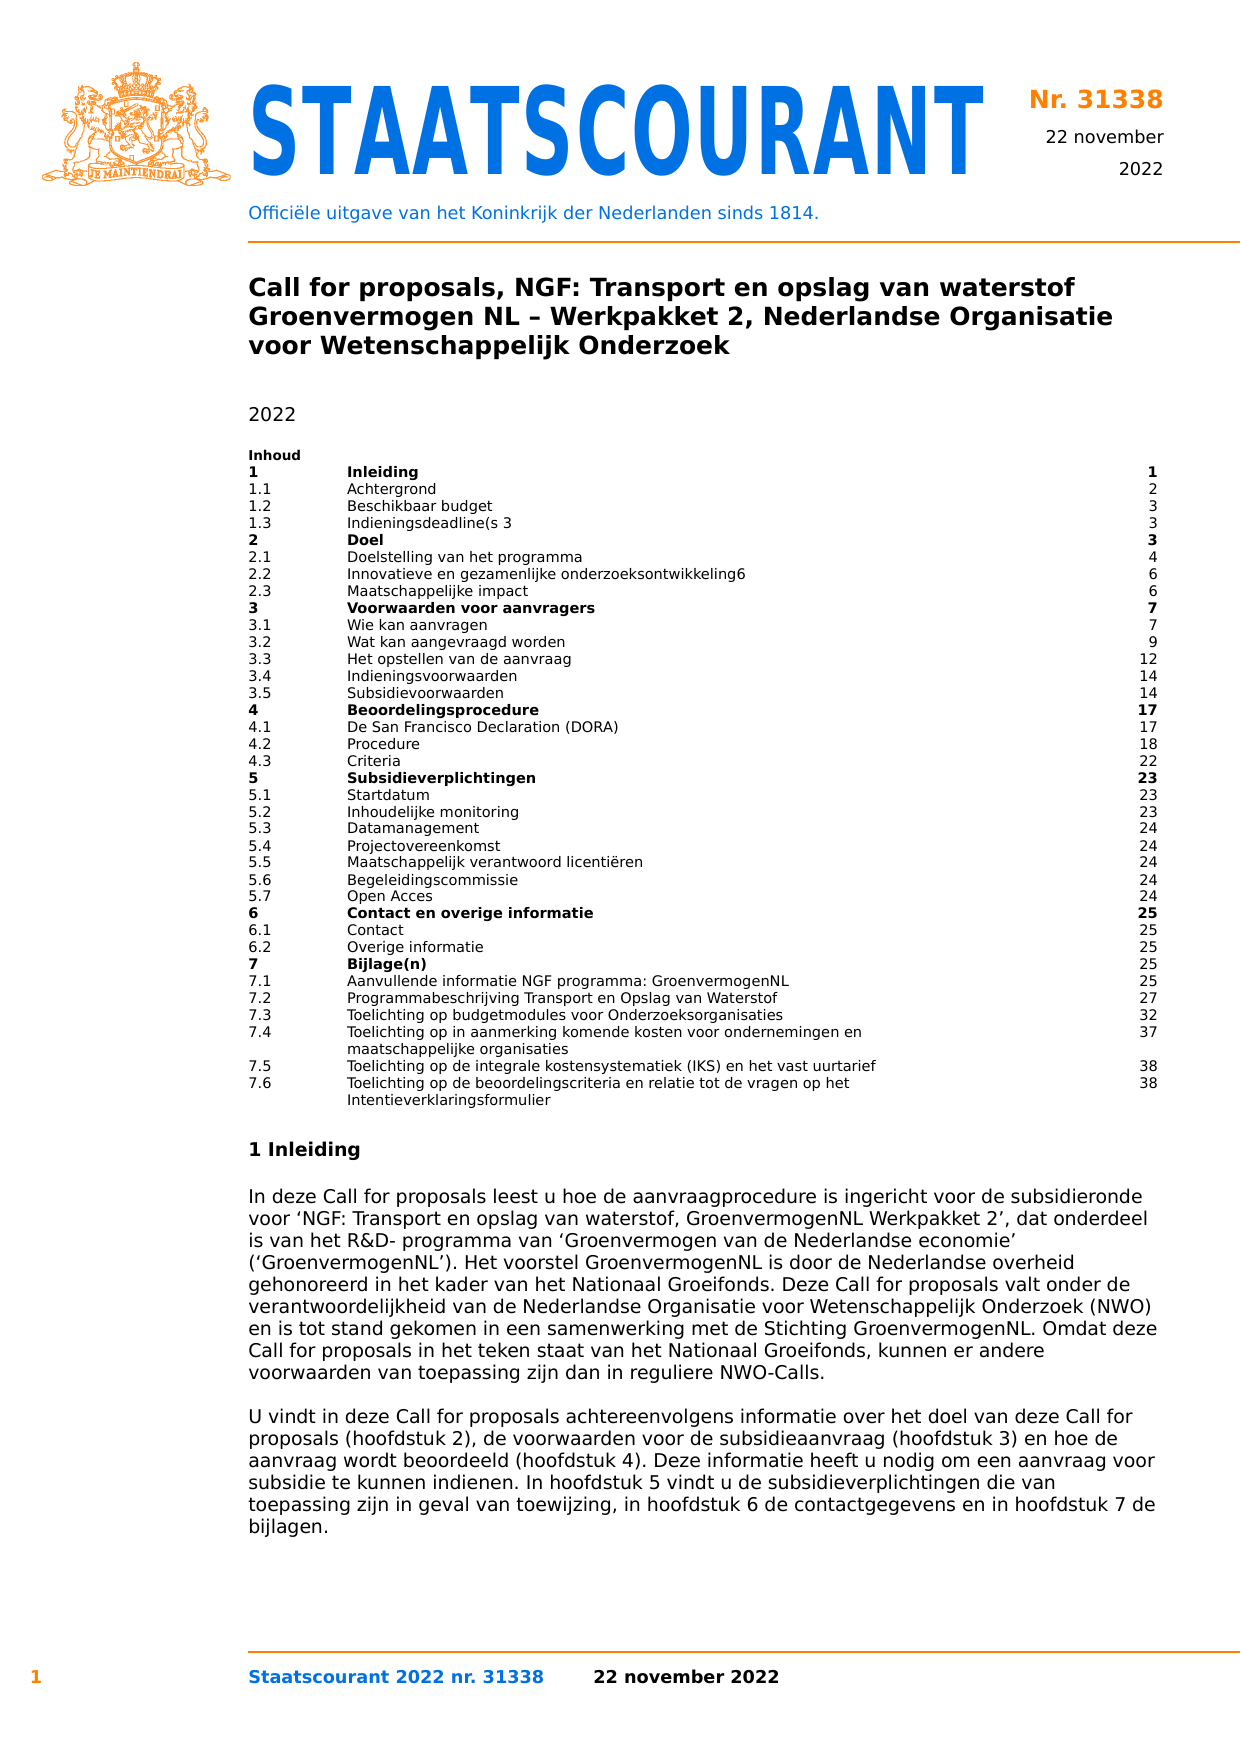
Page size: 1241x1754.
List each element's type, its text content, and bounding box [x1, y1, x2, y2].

table_cell 3.5 [248, 685, 341, 702]
table_cell Subsidievoorwaarden [341, 685, 951, 702]
table_cell 5.1 [248, 786, 341, 803]
table_cell 24 [951, 820, 1163, 837]
table_cell 1.1 [248, 481, 341, 498]
table_cell 4 [248, 702, 341, 718]
table_cell 2 [951, 481, 1163, 498]
table_cell 4 [951, 549, 1163, 566]
table_cell 7.6 [248, 1075, 341, 1109]
table_cell 24 [951, 888, 1163, 905]
table_cell 7 [951, 617, 1163, 634]
table_cell Criteria [341, 753, 951, 769]
table_cell 7 [951, 600, 1163, 617]
table_cell 3.4 [248, 668, 341, 684]
table_cell 5.4 [248, 838, 341, 854]
table_cell 17 [951, 719, 1163, 736]
table_cell 1.3 [248, 515, 341, 532]
table_cell 3 [951, 532, 1163, 549]
table_cell 25 [951, 922, 1163, 939]
table_cell Officiële uitgave van het Koninkrijk der Nederlanden sinds 1814. [248, 203, 1240, 241]
table_cell 6 [951, 583, 1163, 600]
table_header Inhoud [248, 448, 1163, 464]
table_cell 7.2 [248, 990, 341, 1007]
table_cell 37 [951, 1024, 1163, 1058]
table_cell 25 [951, 973, 1163, 990]
table_cell 3 [248, 600, 341, 617]
table_cell Startdatum [341, 786, 951, 803]
table_cell 25 [951, 956, 1163, 973]
text 2022 [248, 404, 1163, 426]
table_cell 4.1 [248, 719, 341, 736]
table_cell Voorwaarden voor aanvragers [341, 600, 951, 617]
table_cell 3.3 [248, 651, 341, 668]
table_cell Maatschappelijk verantwoord licentiëren [341, 854, 951, 871]
table_cell 6.2 [248, 939, 341, 956]
table_cell 3 [951, 498, 1163, 515]
table_cell 4.2 [248, 736, 341, 752]
table_cell Beoordelingsprocedure [341, 702, 951, 718]
subtitle 1 Inleiding [248, 1139, 1163, 1161]
table_cell Subsidieverplichtingen [341, 770, 951, 786]
table_header STAATSCOURANT [248, 62, 998, 203]
table_cell 23 [951, 786, 1163, 803]
table_cell 7 [248, 956, 341, 973]
table_cell 12 [951, 651, 1163, 668]
table_cell 2022 [998, 153, 1240, 203]
table_cell Open Acces [341, 888, 951, 905]
table_cell 32 [951, 1007, 1163, 1024]
table_cell 17 [951, 702, 1163, 718]
table_cell Wat kan aangevraagd worden [341, 634, 951, 651]
table_cell 1.2 [248, 498, 341, 515]
table_cell 7.4 [248, 1024, 341, 1058]
table_cell 22 [951, 753, 1163, 769]
table_cell Programmabeschrijving Transport en Opslag van Waterstof [341, 990, 951, 1007]
table_cell 2.2 [248, 566, 341, 583]
table_cell Wie kan aanvragen [341, 617, 951, 634]
table_cell 2.3 [248, 583, 341, 600]
table_cell 5.3 [248, 820, 341, 837]
table_cell 6.1 [248, 922, 341, 939]
table_cell Maatschappelijke impact [341, 583, 951, 600]
table_cell 2.1 [248, 549, 341, 566]
table_cell Toelichting op in aanmerking komende kosten voor ondernemingen en maatschappelijke organisaties [341, 1024, 951, 1058]
table_cell 23 [951, 770, 1163, 786]
table_cell 18 [951, 736, 1163, 752]
table_cell 4.3 [248, 753, 341, 769]
table_cell Toelichting op budgetmodules voor Onderzoeksorganisaties [341, 1007, 951, 1024]
table_cell 2 [248, 532, 341, 549]
table_cell 22 november [998, 121, 1240, 153]
table_cell 1 [951, 464, 1163, 481]
table_cell 25 [951, 939, 1163, 956]
table_cell 23 [951, 804, 1163, 820]
table_cell 7.3 [248, 1007, 341, 1024]
table_cell Overige informatie [341, 939, 951, 956]
table_cell 25 [951, 905, 1163, 922]
table_cell Begeleidingscommissie [341, 871, 951, 888]
table_cell 5 [248, 770, 341, 786]
table_cell 1 [248, 464, 341, 481]
table_cell 5.5 [248, 854, 341, 871]
table_header Nr. 31338 [998, 62, 1240, 121]
table_cell Indieningsvoorwaarden [341, 668, 951, 684]
table_cell 27 [951, 990, 1163, 1007]
table_cell Aanvullende informatie NGF programma: GroenvermogenNL [341, 973, 951, 990]
table_cell 24 [951, 854, 1163, 871]
table_cell Inleiding [341, 464, 951, 481]
table_cell 38 [951, 1058, 1163, 1075]
table_cell 24 [951, 871, 1163, 888]
table_cell 7.1 [248, 973, 341, 990]
table_cell Contact en overige informatie [341, 905, 951, 922]
table_cell Toelichting op de beoordelingscriteria en relatie tot de vragen op het Intentieverklaringsformulier [341, 1075, 951, 1109]
table_cell 3 [951, 515, 1163, 532]
table_cell Datamanagement [341, 820, 951, 837]
table_cell Indieningsdeadline(s 3 [341, 515, 951, 532]
table_cell Innovatieve en gezamenlijke onderzoeksontwikkeling6 [341, 566, 951, 583]
table_cell 38 [951, 1075, 1163, 1109]
table_cell 6 [248, 905, 341, 922]
table_cell Toelichting op de integrale kostensystematiek (IKS) en het vast uurtarief [341, 1058, 951, 1075]
table_cell Projectovereenkomst [341, 838, 951, 854]
table_cell 7.5 [248, 1058, 341, 1075]
table_cell 5.2 [248, 804, 341, 820]
table_cell 9 [951, 634, 1163, 651]
table_cell 24 [951, 838, 1163, 854]
table_cell Procedure [341, 736, 951, 752]
table_cell 14 [951, 668, 1163, 684]
table_cell Doel [341, 532, 951, 549]
table_cell Achtergrond [341, 481, 951, 498]
table_cell 14 [951, 685, 1163, 702]
table_cell 6 [951, 566, 1163, 583]
table_cell Het opstellen van de aanvraag [341, 651, 951, 668]
table_cell Bijlage(n) [341, 956, 951, 973]
table_cell 3.1 [248, 617, 341, 634]
subtitle Call for proposals, NGF: Transport en opslag van waterstof Groenvermogen NL – Werkpakket 2, Nederlandse Organisatie voor Wetenschappelijk Onderzoek [248, 273, 1163, 361]
table_cell 5.7 [248, 888, 341, 905]
text In deze Call for proposals leest u hoe de aanvraagprocedure is ingericht voor de subsidieronde voor ‘NGF: Transport en opslag van waterstof, GroenvermogenNL Werkpakket 2’, dat onderdeel is van het R&D- programma van ‘Groenvermogen van de Nederlandse economie’ (‘GroenvermogenNL’). Het voorstel GroenvermogenNL is door de Nederlandse overheid gehonoreerd in het kader van het Nationaal Groeifonds. Deze Call for proposals valt onder de verantwoordelijkheid van de Nederlandse Organisatie voor Wetenschappelijk Onderzoek (NWO) en is tot stand gekomen in een samenwerking met de Stichting GroenvermogenNL. Omdat deze Call for proposals in het teken staat van het Nationaal Groeifonds, kunnen er andere voorwaarden van toepassing zijn dan in reguliere NWO-Calls. [248, 1186, 1163, 1384]
table_header [25, 62, 248, 241]
table_cell Contact [341, 922, 951, 939]
table_cell Doelstelling van het programma [341, 549, 951, 566]
table_cell 3.2 [248, 634, 341, 651]
table_cell 5.6 [248, 871, 341, 888]
picture [41, 62, 231, 186]
text U vindt in deze Call for proposals achtereenvolgens informatie over het doel van deze Call for proposals (hoofdstuk 2), de voorwaarden voor de subsidieaanvraag (hoofdstuk 3) en hoe de aanvraag wordt beoordeeld (hoofdstuk 4). Deze informatie heeft u nodig om een aanvraag voor subsidie te kunnen indienen. In hoofdstuk 5 vindt u de subsidieverplichtingen die van toepassing zijn in geval van toewijzing, in hoofdstuk 6 de contactgegevens en in hoofdstuk 7 de bijlagen. [248, 1406, 1163, 1538]
table_cell De San Francisco Declaration (DORA) [341, 719, 951, 736]
table_cell Inhoudelijke monitoring [341, 804, 951, 820]
table_cell Beschikbaar budget [341, 498, 951, 515]
